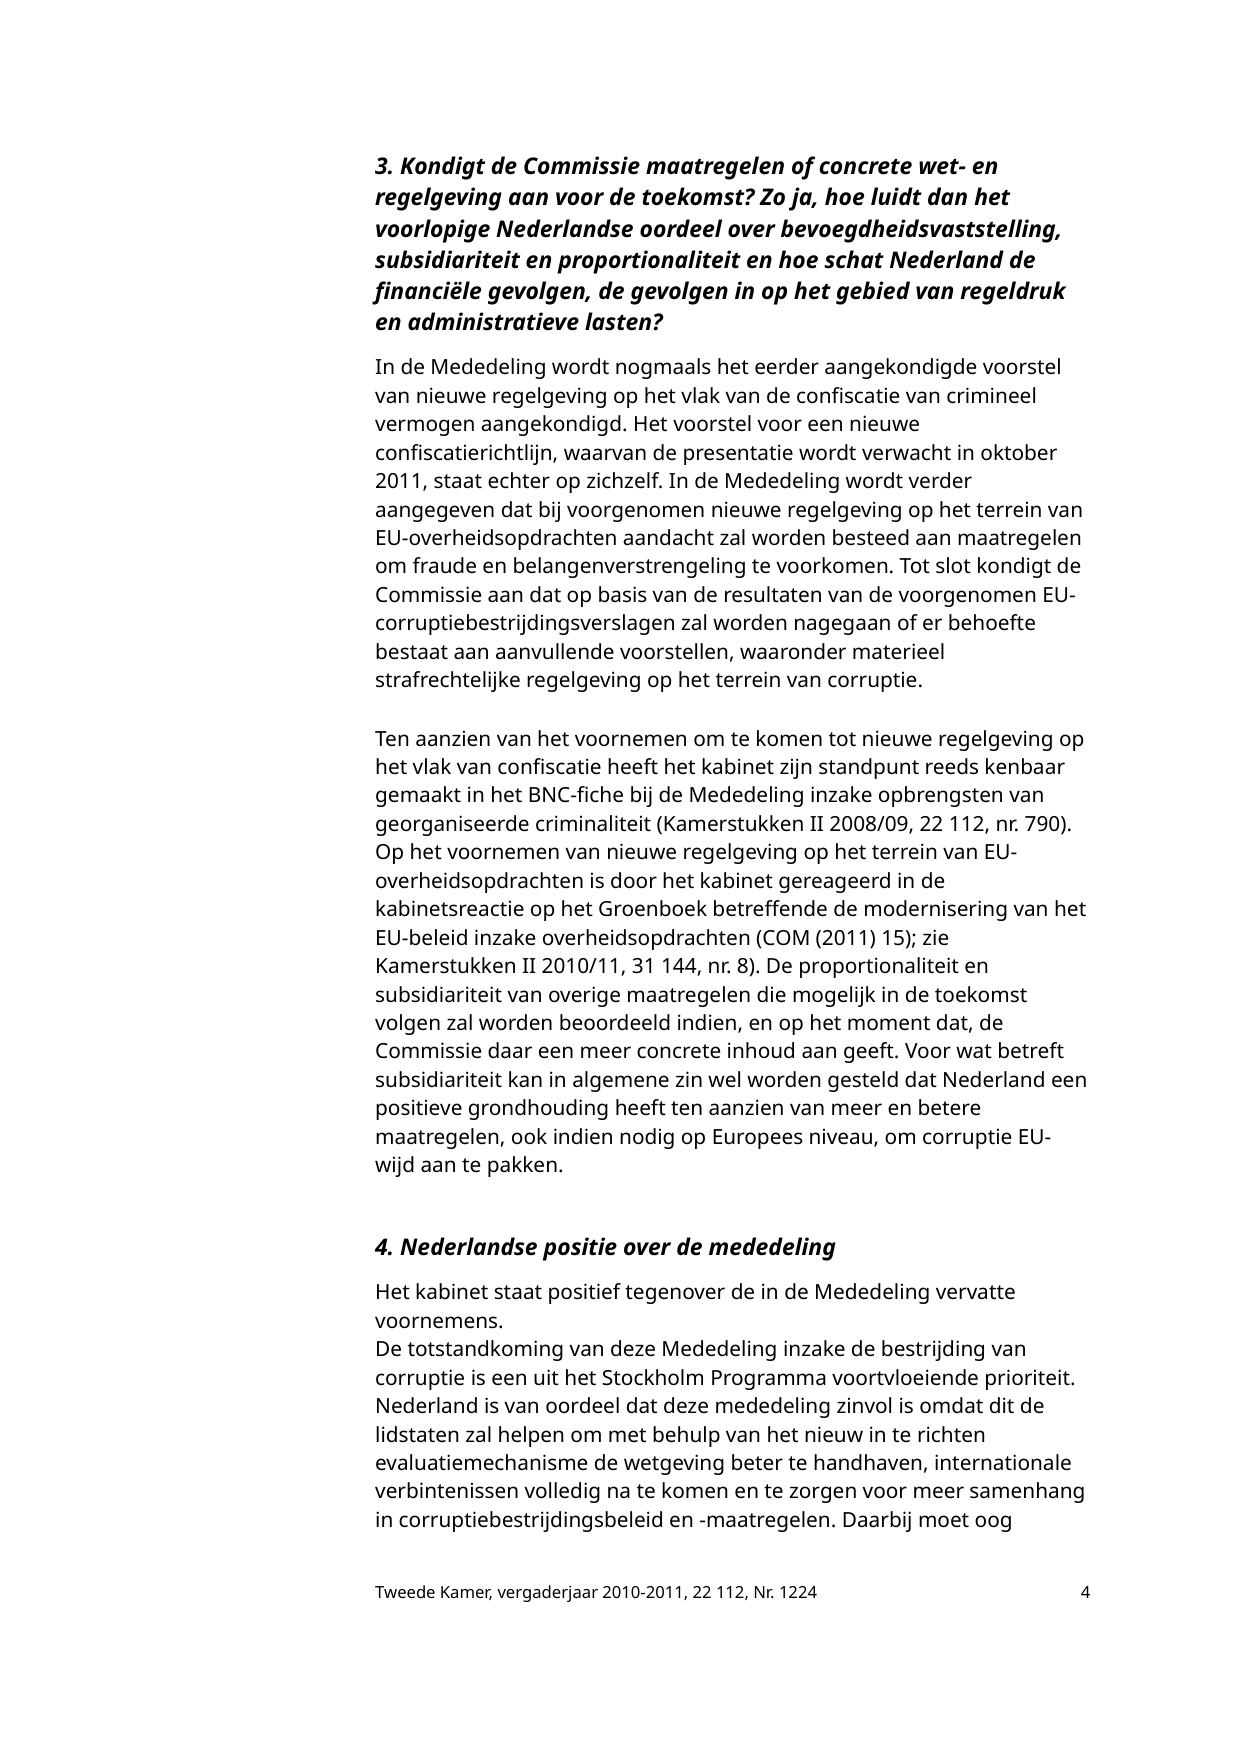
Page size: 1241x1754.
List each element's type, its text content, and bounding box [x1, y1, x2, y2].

subtitle 4. Nederlandse positie over de mededeling [375, 1231, 1090, 1262]
text Ten aanzien van het voornemen om te komen tot nieuwe regelgeving op het vlak van confiscatie heeft het kabinet zijn standpunt reeds kenbaar gemaakt in het BNC-fiche bij de Mededeling inzake opbrengsten van georganiseerde criminaliteit (Kamerstukken II 2008/09, 22 112, nr. 790). Op het voornemen van nieuwe regelgeving op het terrein van EU-overheidsopdrachten is door het kabinet gereageerd in de kabinetsreactie op het Groenboek betreffende de modernisering van het EU-beleid inzake overheidsopdrachten (COM (2011) 15); zie Kamerstukken II 2010/11, 31 144, nr. 8). De proportionaliteit en subsidiariteit van overige maatregelen die mogelijk in de toekomst volgen zal worden beoordeeld indien, en op het moment dat, de Commissie daar een meer concrete inhoud aan geeft. Voor wat betreft subsidiariteit kan in algemene zin wel worden gesteld dat Nederland een positieve grondhouding heeft ten aanzien van meer en betere maatregelen, ook indien nodig op Europees niveau, om corruptie EU-wijd aan te pakken. [375, 724, 1090, 1179]
text Nederland is van oordeel dat deze mededeling zinvol is omdat dit de lidstaten zal helpen om met behulp van het nieuw in te richten evaluatiemechanisme de wetgeving beter te handhaven, internationale verbintenissen volledig na te komen en te zorgen voor meer samenhang in corruptiebestrijdingsbeleid en -maatregelen. Daarbij moet oog [375, 1391, 1090, 1533]
subtitle 3. Kondigt de Commissie maatregelen of concrete wet- en regelgeving aan voor de toekomst? Zo ja, hoe luidt dan het voorlopige Nederlandse oordeel over bevoegdheidsvaststelling, subsidiariteit en proportionaliteit en hoe schat Nederland de financiële gevolgen, de gevolgen in op het gebied van regeldruk en administratieve lasten? [375, 150, 1090, 337]
text Het kabinet staat positief tegenover de in de Mededeling vervatte voornemens. [375, 1277, 1090, 1334]
text In de Mededeling wordt nogmaals het eerder aangekondigde voorstel van nieuwe regelgeving op het vlak van de confiscatie van crimineel vermogen aangekondigd. Het voorstel voor een nieuwe confiscatierichtlijn, waarvan de presentatie wordt verwacht in oktober 2011, staat echter op zichzelf. In de Mededeling wordt verder aangegeven dat bij voorgenomen nieuwe regelgeving op het terrein van EU-overheidsopdrachten aandacht zal worden besteed aan maatregelen om fraude en belangenverstrengeling te voorkomen. Tot slot kondigt de Commissie aan dat op basis van de resultaten van de voorgenomen EU-corruptiebestrijdingsverslagen zal worden nagegaan of er behoefte bestaat aan aanvullende voorstellen, waaronder materieel strafrechtelijke regelgeving op het terrein van corruptie. [375, 352, 1090, 694]
text De totstandkoming van deze Mededeling inzake de bestrijding van corruptie is een uit het Stockholm Programma voortvloeiende prioriteit. [375, 1334, 1090, 1391]
